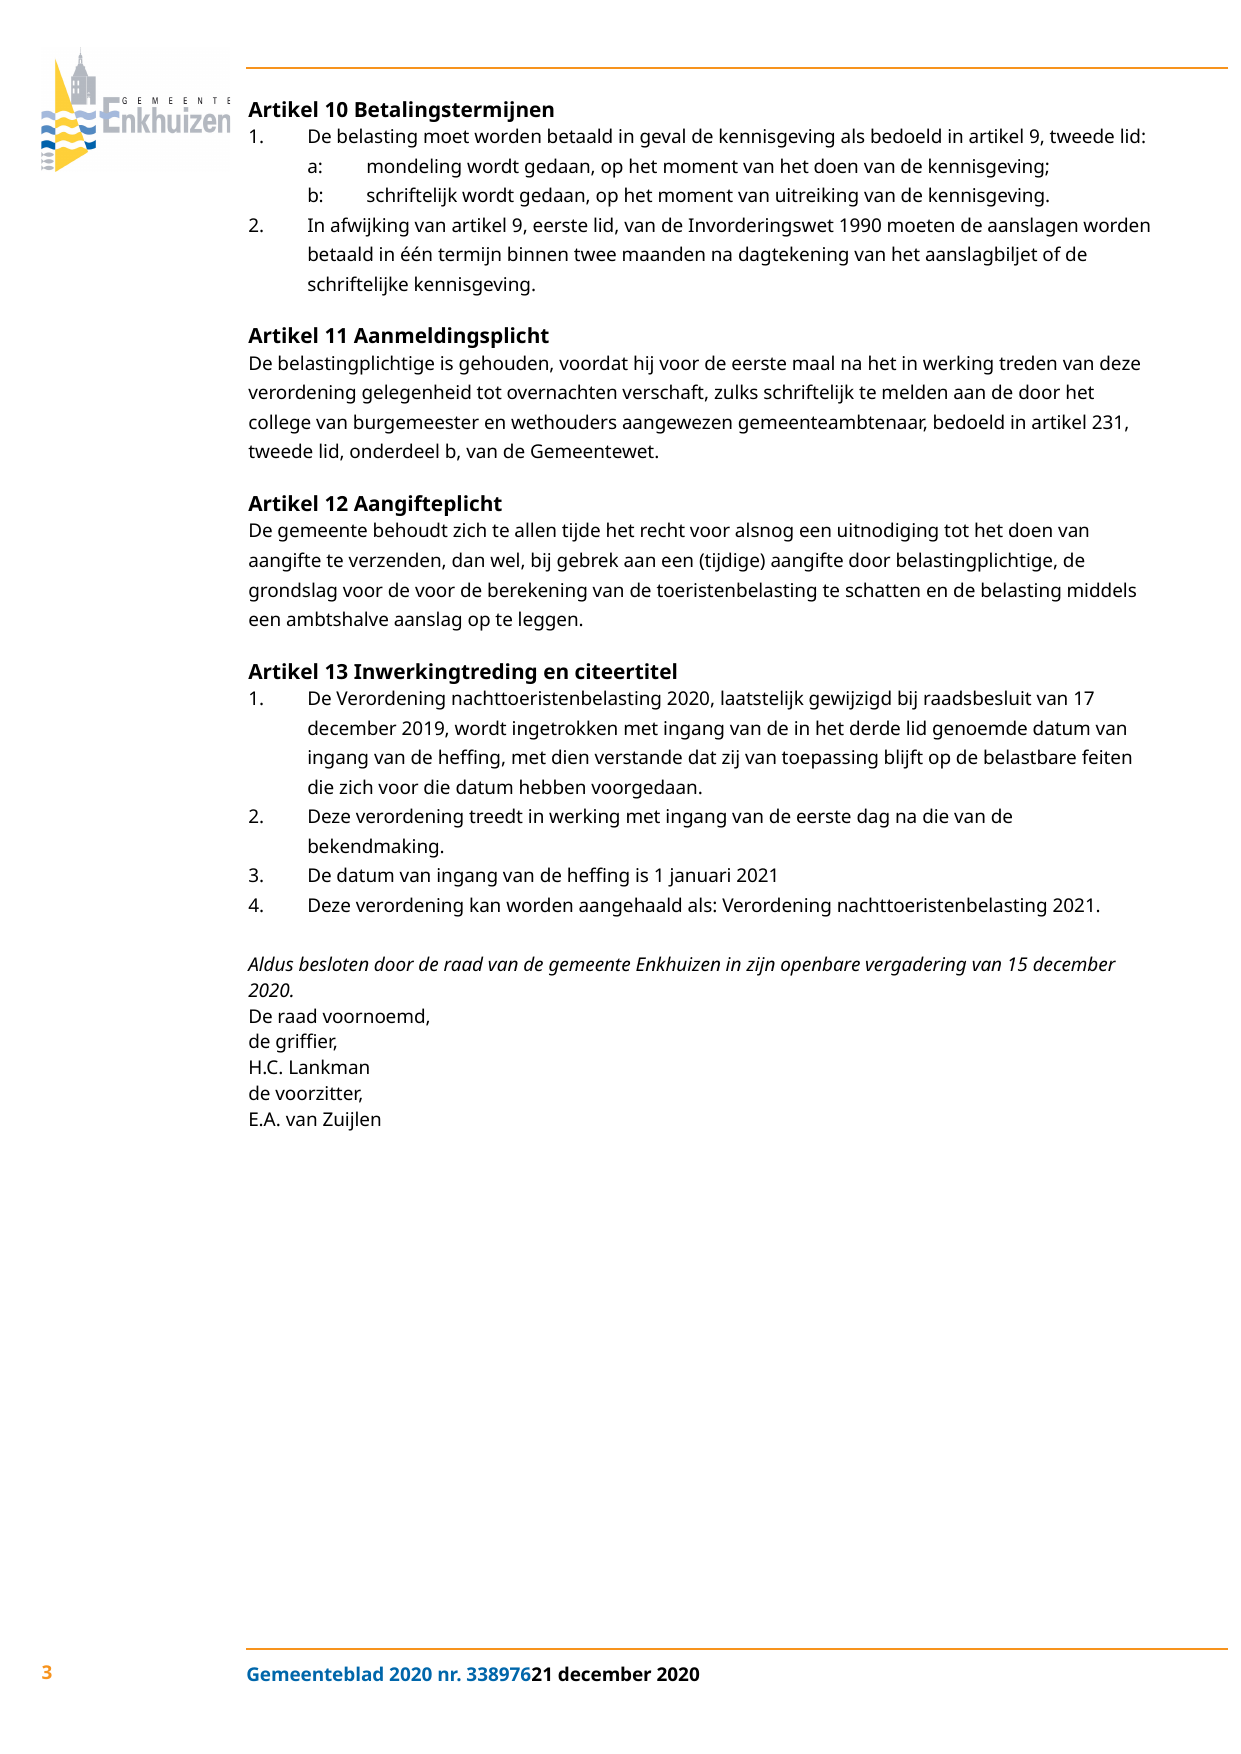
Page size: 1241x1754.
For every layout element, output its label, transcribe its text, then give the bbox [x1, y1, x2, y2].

text Artikel 11 Aanmeldingsplicht [248, 322, 1152, 350]
text E.A. van Zuijlen [248, 1106, 1152, 1132]
list mondeling wordt gedaan, op het moment van het doen van de kennisgeving; [307, 153, 1152, 178]
text de griffier, [248, 1029, 1152, 1054]
list De datum van ingang van de heffing is 1 januari 2021 [248, 863, 1152, 888]
list Deze verordening treedt in werking met ingang van de eerste dag na die van de bekendmaking. [248, 803, 1152, 859]
list In afwijking van artikel 9, eerste lid, van de Invorderingswet 1990 moeten de aanslagen worden betaald in één termijn binnen twee maanden na dagtekening van het aanslagbiljet of de schriftelijke kennisgeving. [248, 212, 1152, 297]
list schriftelijk wordt gedaan, op het moment van uitreiking van de kennisgeving. [307, 182, 1152, 208]
text Aldus besloten door de raad van de gemeente Enkhuizen in zijn openbare vergadering van 15 december 2020. [248, 951, 1152, 1003]
text De belastingplichtige is gehouden, voordat hij voor de eerste maal na het in werking treden van deze verordening gelegenheid tot overnachten verschaft, zulks schriftelijk te melden aan de door het college van burgemeester en wethouders aangewezen gemeenteambtenaar, bedoeld in artikel 231, tweede lid, onderdeel b, van de Gemeentewet. [248, 350, 1152, 464]
text De raad voornoemd, [248, 1003, 1152, 1029]
list De Verordening nachttoeristenbelasting 2020, laatstelijk gewijzigd bij raadsbesluit van 17 december 2019, wordt ingetrokken met ingang van de in het derde lid genoemde datum van ingang van de heffing, met dien verstande dat zij van toepassing blijft op de belastbare feiten die zich voor die datum hebben voorgedaan. [248, 685, 1152, 800]
text Artikel 10 Betalingstermijnen [248, 95, 1152, 123]
list De belasting moet worden betaald in geval de kennisgeving als bedoeld in artikel 9, tweede lid: [248, 123, 1152, 149]
picture [41, 47, 231, 172]
list Deze verordening kan worden aangehaald als: Verordening nachttoeristenbelasting 2021. [248, 892, 1152, 918]
text Artikel 12 Aangifteplicht [248, 489, 1152, 518]
text De gemeente behoudt zich te allen tijde het recht voor alsnog een uitnodiging tot het doen van aangifte te verzenden, dan wel, bij gebrek aan een (tijdige) aangifte door belastingplichtige, de grondslag voor de voor de berekening van de toeristenbelasting te schatten en de belasting middels een ambtshalve aanslag op te leggen. [248, 518, 1152, 632]
text de voorzitter, [248, 1080, 1152, 1106]
text H.C. Lankman [248, 1054, 1152, 1080]
text Artikel 13 Inwerkingtreding en citeertitel [248, 657, 1152, 685]
